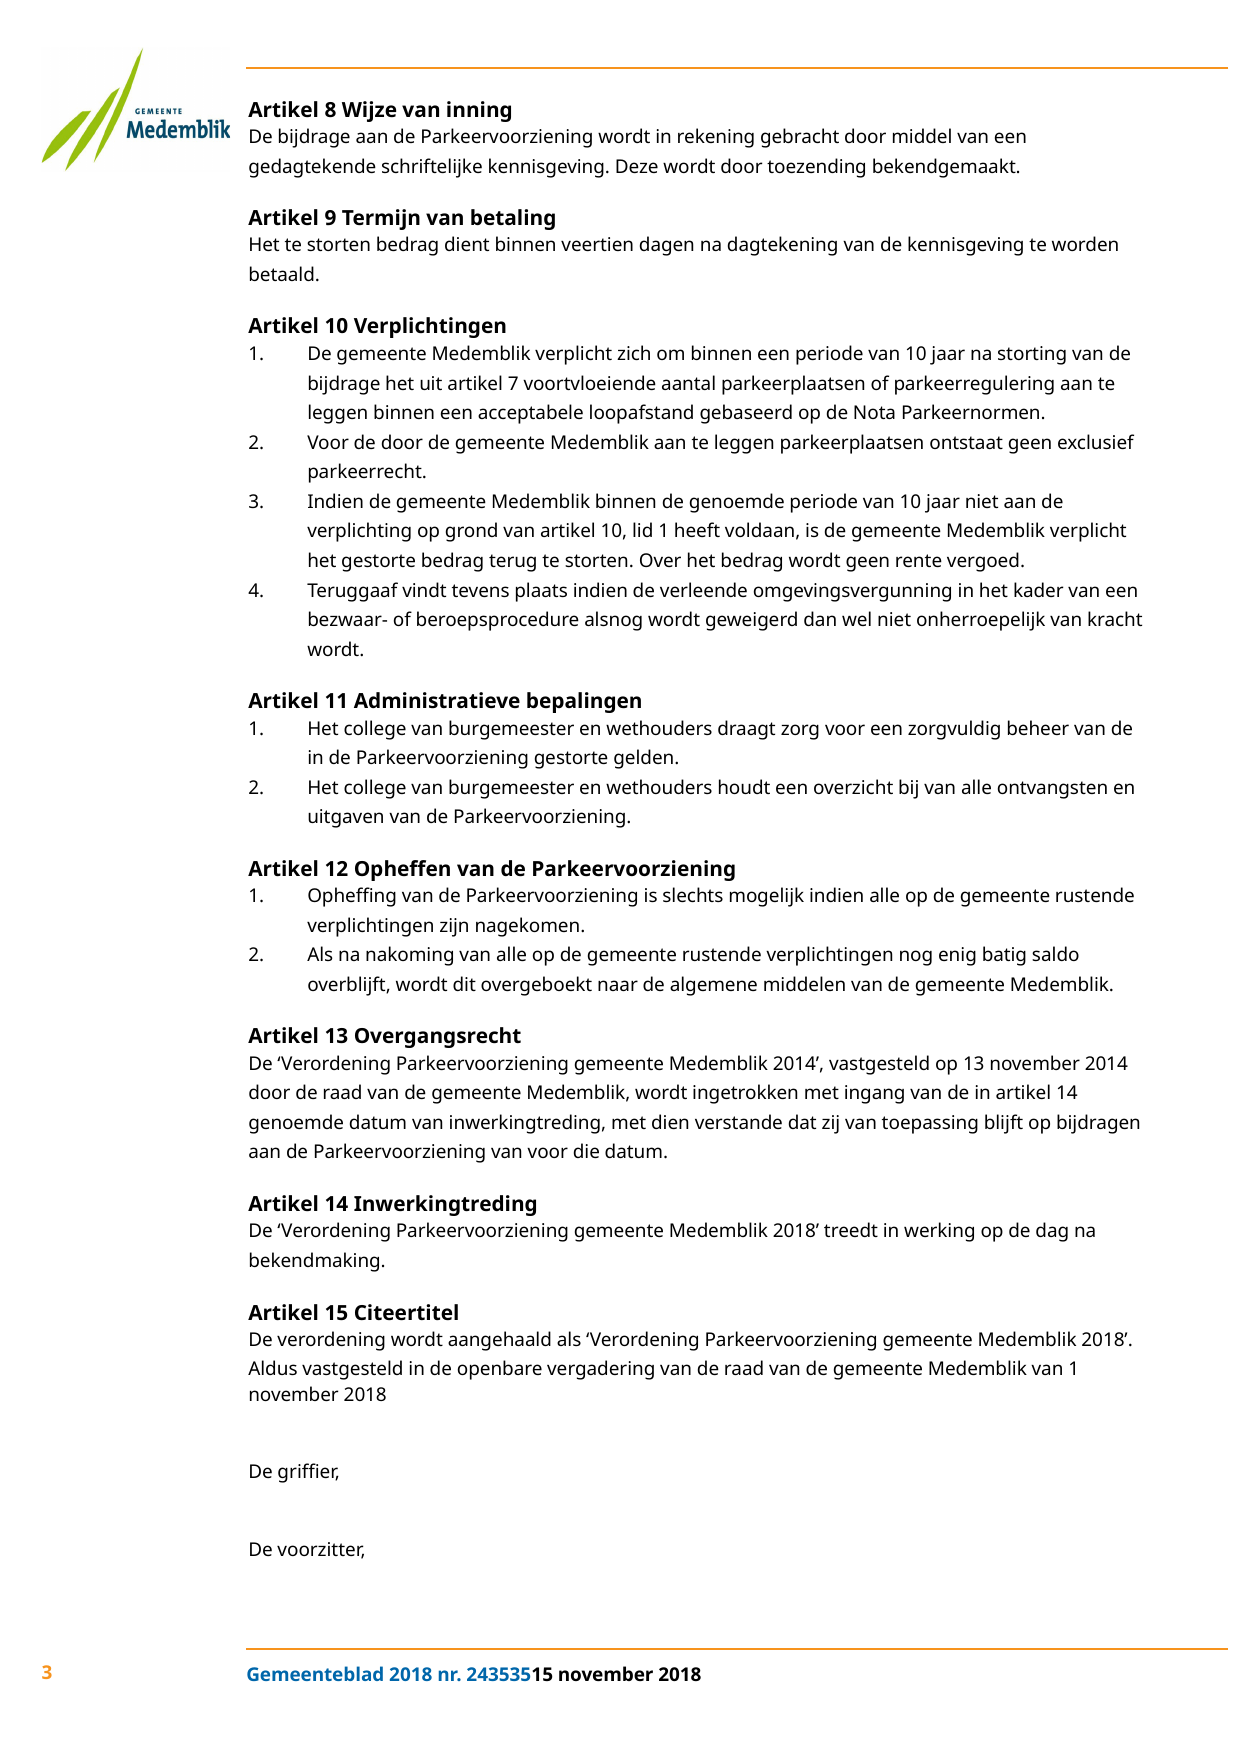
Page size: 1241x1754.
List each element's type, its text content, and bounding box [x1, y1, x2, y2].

text De ‘Verordening Parkeervoorziening gemeente Medemblik 2018’ treedt in werking op de dag na bekendmaking. [248, 1218, 1152, 1273]
text Het te storten bedrag dient binnen veertien dagen na dagtekening van de kennisgeving te worden betaald. [248, 232, 1152, 287]
list De gemeente Medemblik verplicht zich om binnen een periode van 10 jaar na storting van de bijdrage het uit artikel 7 voortvloeiende aantal parkeerplaatsen of parkeerregulering aan te leggen binnen een acceptabele loopafstand gebaseerd op de Nota Parkeernormen. [248, 340, 1152, 425]
list Teruggaaf vindt tevens plaats indien de verleende omgevingsvergunning in het kader van een bezwaar- of beroepsprocedure alsnog wordt geweigerd dan wel niet onherroepelijk van kracht wordt. [248, 577, 1152, 662]
text De verordening wordt aangehaald als ‘Verordening Parkeervoorziening gemeente Medemblik 2018’. [248, 1326, 1152, 1352]
list Het college van burgemeester en wethouders houdt een overzicht bij van alle ontvangsten en uitgaven van de Parkeervoorziening. [248, 774, 1152, 829]
list Indien de gemeente Medemblik binnen de genoemde periode van 10 jaar niet aan de verplichting op grond van artikel 10, lid 1 heeft voldaan, is de gemeente Medemblik verplicht het gestorte bedrag terug te storten. Over het bedrag wordt geen rente vergoed. [248, 488, 1152, 573]
list Voor de door de gemeente Medemblik aan te leggen parkeerplaatsen ontstaat geen exclusief parkeerrecht. [248, 429, 1152, 484]
picture [41, 47, 231, 172]
text Artikel 8 Wijze van inning [248, 95, 1152, 123]
text Aldus vastgesteld in de openbare vergadering van de raad van de gemeente Medemblik van 1 november 2018 [248, 1356, 1152, 1407]
text Artikel 10 Verplichtingen [248, 312, 1152, 340]
text De griffier, [248, 1458, 1152, 1484]
text De ‘Verordening Parkeervoorziening gemeente Medemblik 2014’, vastgesteld op 13 november 2014 door de raad van de gemeente Medemblik, wordt ingetrokken met ingang van de in artikel 14 genoemde datum van inwerkingtreding, met dien verstande dat zij van toepassing blijft op bijdragen aan de Parkeervoorziening van voor die datum. [248, 1050, 1152, 1164]
text De voorzitter, [248, 1536, 1152, 1561]
text De bijdrage aan de Parkeervoorziening wordt in rekening gebracht door middel van een gedagtekende schriftelijke kennisgeving. Deze wordt door toezending bekendgemaakt. [248, 123, 1152, 178]
list Als na nakoming van alle op de gemeente rustende verplichtingen nog enig batig saldo overblijft, wordt dit overgeboekt naar de algemene middelen van de gemeente Medemblik. [248, 942, 1152, 997]
text Artikel 15 Citeertitel [248, 1298, 1152, 1326]
text Artikel 9 Termijn van betaling [248, 203, 1152, 232]
list Opheffing van de Parkeervoorziening is slechts mogelijk indien alle op de gemeente rustende verplichtingen zijn nagekomen. [248, 882, 1152, 938]
text Artikel 14 Inwerkingtreding [248, 1189, 1152, 1218]
text Artikel 11 Administratieve bepalingen [248, 686, 1152, 715]
text Artikel 13 Overgangsrecht [248, 1022, 1152, 1050]
text Artikel 12 Opheffen van de Parkeervoorziening [248, 854, 1152, 882]
list Het college van burgemeester en wethouders draagt zorg voor een zorgvuldig beheer van de in de Parkeervoorziening gestorte gelden. [248, 715, 1152, 770]
